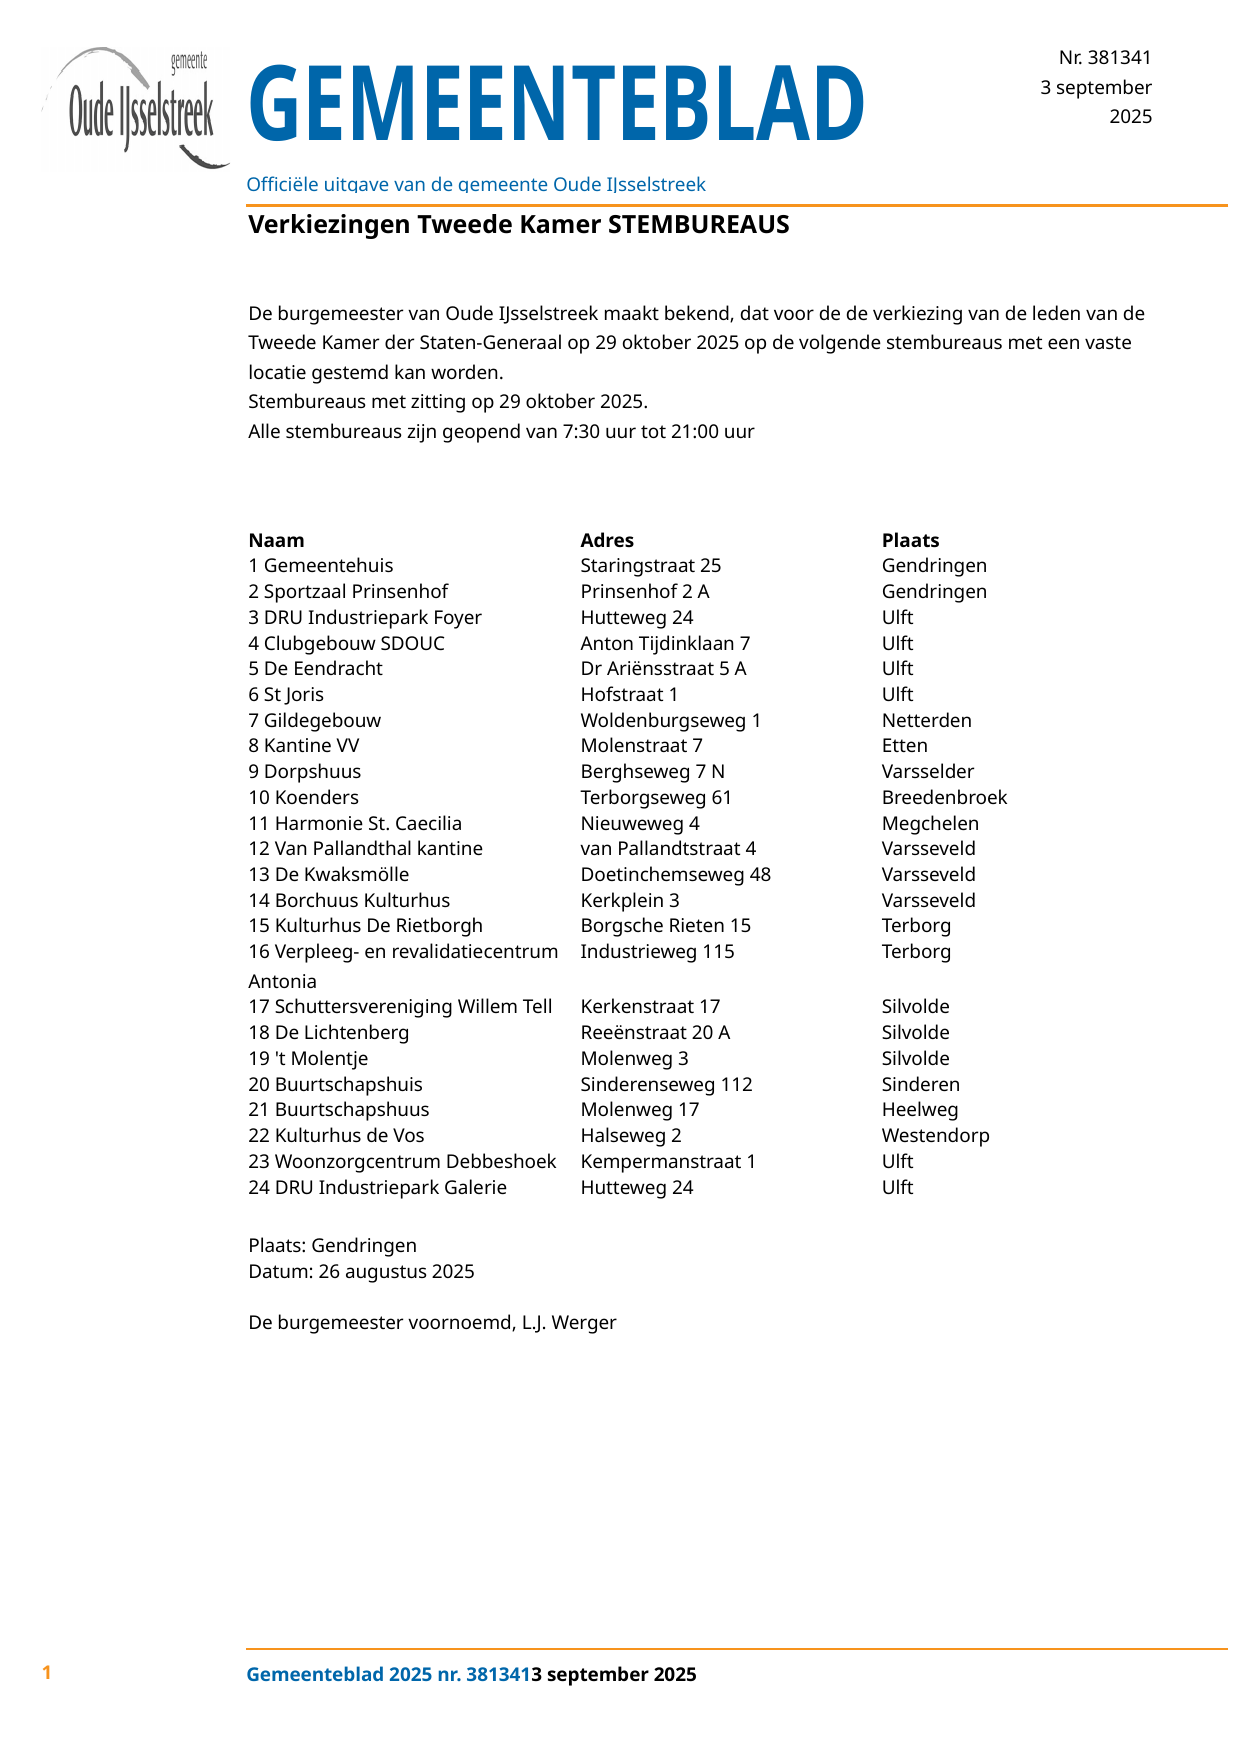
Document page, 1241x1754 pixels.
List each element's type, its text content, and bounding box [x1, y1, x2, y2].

table_cell Berghseweg 7 N [580, 758, 882, 784]
table_cell Molenweg 3 [580, 1045, 882, 1071]
text Alle stembureaus zijn geopend van 7:30 uur tot 21:00 uur [248, 418, 1152, 444]
table_cell Staringstraat 25 [580, 553, 882, 578]
table_cell Hutteweg 24 [580, 604, 882, 630]
table_cell 18 De Lichtenberg [248, 1020, 580, 1045]
table_cell Kerkplein 3 [580, 887, 882, 913]
table_cell Prinsenhof 2 A [580, 578, 882, 604]
table_cell Dr Ariënsstraat 5 A [580, 655, 882, 681]
table_cell Terborg [882, 913, 1152, 938]
table_cell 5 De Eendracht [248, 655, 580, 681]
table_cell Ulft [882, 681, 1152, 707]
table_cell Silvolde [882, 1045, 1152, 1071]
table_cell Ulft [882, 655, 1152, 681]
table_cell Varsselder [882, 758, 1152, 784]
picture [41, 47, 231, 172]
table_cell Ulft [882, 1174, 1152, 1199]
text Datum: 26 augustus 2025 [248, 1258, 1152, 1284]
table_header Naam [248, 527, 580, 552]
table_cell Nieuweweg 4 [580, 810, 882, 836]
table_cell 21 Buurtschapshuus [248, 1097, 580, 1122]
table_cell Megchelen [882, 810, 1152, 836]
table_cell 23 Woonzorgcentrum Debbeshoek [248, 1148, 580, 1174]
text De burgemeester voornoemd, L.J. Werger [248, 1309, 1152, 1335]
table_cell Ulft [882, 604, 1152, 630]
table_cell Sinderenseweg 112 [580, 1071, 882, 1097]
table_cell 11 Harmonie St. Caecilia [248, 810, 580, 836]
table_cell 9 Dorpshuus [248, 758, 580, 784]
table_cell Heelweg [882, 1097, 1152, 1122]
table_cell 15 Kulturhus De Rietborgh [248, 913, 580, 938]
table_cell 16 Verpleeg- en revalidatiecentrum Antonia [248, 939, 580, 994]
table_cell 3 DRU Industriepark Foyer [248, 604, 580, 630]
table_cell Doetinchemseweg 48 [580, 861, 882, 887]
table_cell Varsseveld [882, 887, 1152, 913]
table_cell Terborgseweg 61 [580, 784, 882, 810]
table_cell Netterden [882, 707, 1152, 733]
table_cell 12 Van Pallandthal kantine [248, 836, 580, 861]
table_cell Kempermanstraat 1 [580, 1148, 882, 1174]
table_cell Breedenbroek [882, 784, 1152, 810]
table_cell Etten [882, 733, 1152, 758]
table_cell Gendringen [882, 578, 1152, 604]
table_cell Gendringen [882, 553, 1152, 578]
table_cell Westendorp [882, 1123, 1152, 1148]
table_cell Terborg [882, 939, 1152, 994]
table_cell Kerkenstraat 17 [580, 994, 882, 1019]
table_cell 4 Clubgebouw SDOUC [248, 630, 580, 655]
table_cell Hofstraat 1 [580, 681, 882, 707]
table_header Adres [580, 527, 882, 552]
table_cell 17 Schuttersvereniging Willem Tell [248, 994, 580, 1019]
table_cell Borgsche Rieten 15 [580, 913, 882, 938]
table_cell 1 Gemeentehuis [248, 553, 580, 578]
text Plaats: Gendringen [248, 1232, 1152, 1258]
text Verkiezingen Tweede Kamer STEMBUREAUS [248, 207, 1152, 241]
table_cell 2 Sportzaal Prinsenhof [248, 578, 580, 604]
table_cell van Pallandtstraat 4 [580, 836, 882, 861]
table_cell Industrieweg 115 [580, 939, 882, 994]
table_cell Halseweg 2 [580, 1123, 882, 1148]
table_cell Reeënstraat 20 A [580, 1020, 882, 1045]
table_cell 7 Gildegebouw [248, 707, 580, 733]
table_cell 24 DRU Industriepark Galerie [248, 1174, 580, 1199]
table_cell Hutteweg 24 [580, 1174, 882, 1199]
table_cell Silvolde [882, 994, 1152, 1019]
table_header Plaats [882, 527, 1152, 552]
table_cell Molenstraat 7 [580, 733, 882, 758]
table_cell Silvolde [882, 1020, 1152, 1045]
table_cell 22 Kulturhus de Vos [248, 1123, 580, 1148]
table_cell 10 Koenders [248, 784, 580, 810]
table_cell Varsseveld [882, 861, 1152, 887]
table_cell 8 Kantine VV [248, 733, 580, 758]
table_cell Ulft [882, 1148, 1152, 1174]
table_cell 19 't Molentje [248, 1045, 580, 1071]
text De burgemeester van Oude IJsselstreek maakt bekend, dat voor de de verkiezing van de leden van de Tweede Kamer der Staten-Generaal op 29 oktober 2025 op de volgende stembureaus met een vaste locatie gestemd kan worden. [248, 300, 1152, 385]
table_cell Ulft [882, 630, 1152, 655]
table_cell 13 De Kwaksmölle [248, 861, 580, 887]
table_cell Varsseveld [882, 836, 1152, 861]
text Stembureaus met zitting op 29 oktober 2025. [248, 389, 1152, 414]
table_cell Woldenburgseweg 1 [580, 707, 882, 733]
table_cell Molenweg 17 [580, 1097, 882, 1122]
table_cell 6 St Joris [248, 681, 580, 707]
table_cell 20 Buurtschapshuis [248, 1071, 580, 1097]
table_cell 14 Borchuus Kulturhus [248, 887, 580, 913]
table_cell Anton Tijdinklaan 7 [580, 630, 882, 655]
table_cell Sinderen [882, 1071, 1152, 1097]
